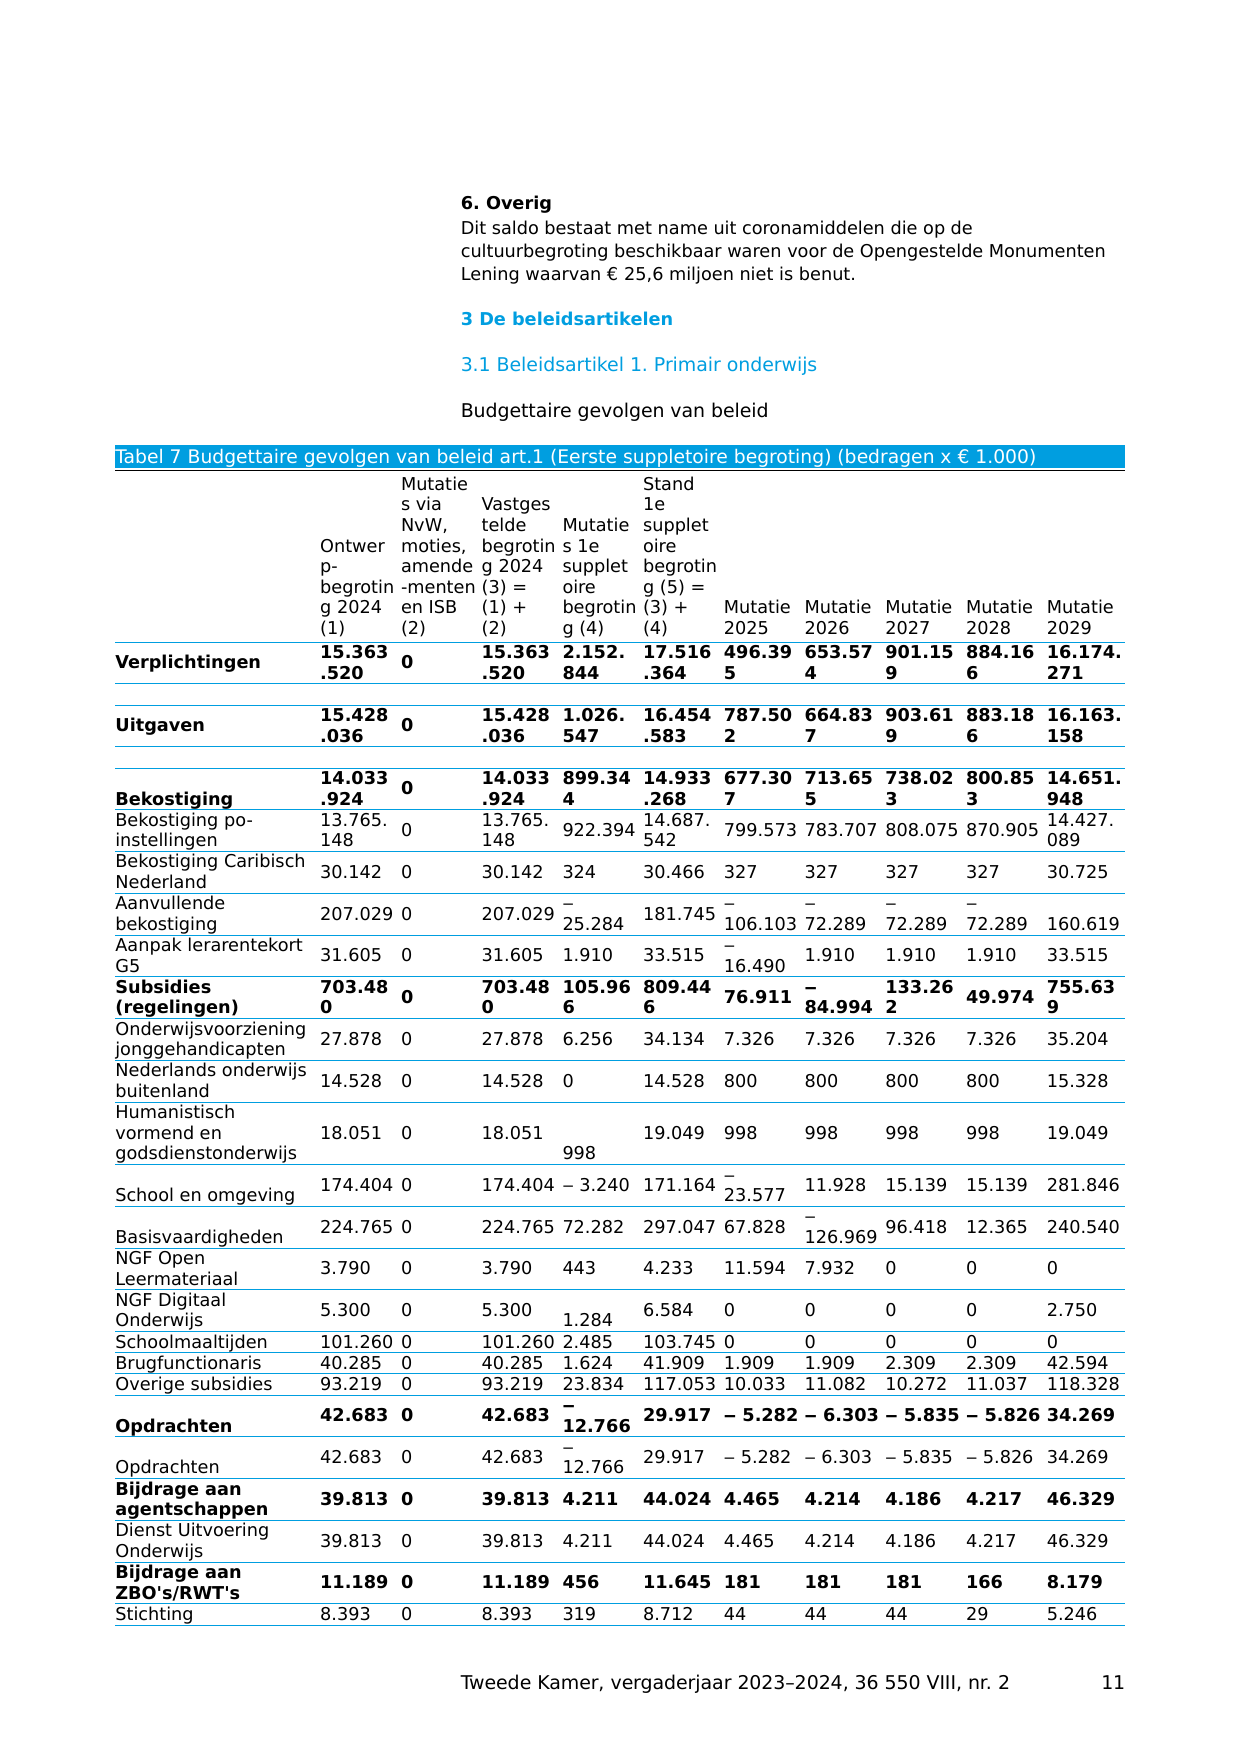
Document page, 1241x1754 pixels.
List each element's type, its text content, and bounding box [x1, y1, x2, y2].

table_cell 809.446 [640, 977, 721, 1018]
table_cell 0 [398, 1290, 478, 1331]
table_cell 800.853 [963, 769, 1044, 809]
table_cell 76.911 [721, 977, 801, 1018]
table_cell 922.394 [559, 810, 640, 851]
table_cell 703.480 [317, 977, 398, 1018]
table_cell 101.260 [479, 1332, 559, 1352]
table_cell ‒ 25.284 [559, 894, 640, 934]
table_cell 653.574 [801, 643, 882, 683]
table_cell Mutatie 2025 [721, 471, 801, 642]
table_cell 14.528 [317, 1061, 398, 1102]
table_cell 30.142 [317, 852, 398, 893]
table_cell 117.053 [640, 1374, 721, 1394]
table_cell 800 [963, 1061, 1044, 1102]
table_cell 0 [398, 706, 478, 746]
table_cell ‒ 23.577 [721, 1165, 801, 1206]
table_cell 901.159 [882, 643, 963, 683]
table_cell 15.139 [963, 1165, 1044, 1206]
table_cell [398, 747, 478, 767]
table_cell 755.639 [1044, 977, 1125, 1018]
table_cell 174.404 [317, 1165, 398, 1206]
table_cell 0 [398, 977, 478, 1018]
table_cell 0 [801, 1332, 882, 1352]
table_cell 224.765 [479, 1207, 559, 1247]
table_cell 5.300 [317, 1290, 398, 1331]
table_cell 15.328 [1044, 1061, 1125, 1102]
table_cell [1044, 747, 1125, 767]
table_cell [115, 747, 317, 767]
table_cell 35.204 [1044, 1019, 1125, 1060]
table_cell [801, 684, 882, 704]
table_cell 8.179 [1044, 1563, 1125, 1603]
table_cell 14.427.089 [1044, 810, 1125, 851]
table_cell 0 [398, 1103, 478, 1164]
text Dit saldo bestaat met name uit coronamiddelen die op de cultuurbegroting beschikbaar waren voor de Opengestelde Monumenten Lening waarvan € 25,6 miljoen niet is benut. [461, 216, 1125, 284]
table_cell 40.285 [479, 1353, 559, 1373]
table_cell 72.282 [559, 1207, 640, 1247]
table_cell [559, 747, 640, 767]
table_cell 281.846 [1044, 1165, 1125, 1206]
table_cell 0 [398, 1249, 478, 1289]
table_cell 327 [882, 852, 963, 893]
table_cell 0 [882, 1332, 963, 1352]
table_cell 29 [963, 1604, 1044, 1624]
table_cell [479, 747, 559, 767]
table_cell 0 [1044, 1332, 1125, 1352]
table_cell [721, 684, 801, 704]
table_cell 0 [398, 1061, 478, 1102]
table_cell 39.813 [317, 1521, 398, 1562]
table_cell [115, 684, 317, 704]
title 3.1 Beleidsartikel 1. Primair onderwijs [461, 354, 1125, 376]
table_cell 44.024 [640, 1521, 721, 1562]
table_cell 903.619 [882, 706, 963, 746]
table_cell 456 [559, 1563, 640, 1603]
table_cell 800 [721, 1061, 801, 1102]
table_cell Schoolmaaltijden [115, 1332, 317, 1352]
table_cell 27.878 [317, 1019, 398, 1060]
table_cell 8.712 [640, 1604, 721, 1624]
table_cell 17.516.364 [640, 643, 721, 683]
table_cell ‒ 5.826 [963, 1396, 1044, 1436]
table_cell 14.528 [640, 1061, 721, 1102]
table_cell 319 [559, 1604, 640, 1624]
table_cell 41.909 [640, 1353, 721, 1373]
table_cell Overige subsidies [115, 1374, 317, 1394]
table_cell 1.284 [559, 1290, 640, 1331]
table_cell 23.834 [559, 1374, 640, 1394]
table_cell 160.619 [1044, 894, 1125, 934]
table_cell Mutatie 2028 [963, 471, 1044, 642]
table_cell 11.645 [640, 1563, 721, 1603]
table_cell 4.214 [801, 1521, 882, 1562]
table_cell 0 [963, 1332, 1044, 1352]
table_cell 2.485 [559, 1332, 640, 1352]
table_cell 11.928 [801, 1165, 882, 1206]
table_cell 4.214 [801, 1479, 882, 1520]
table_cell 0 [398, 894, 478, 934]
table_cell 327 [721, 852, 801, 893]
table_cell 49.974 [963, 977, 1044, 1018]
table_cell 39.813 [317, 1479, 398, 1520]
table_cell Stand 1e suppletoire begroting (5) = (3) + (4) [640, 471, 721, 642]
table_cell 883.186 [963, 706, 1044, 746]
table_cell 0 [1044, 1249, 1125, 1289]
table_cell Bekostiging po-instellingen [115, 810, 317, 851]
table_cell ‒ 84.994 [801, 977, 882, 1018]
table_cell 0 [398, 1207, 478, 1247]
table_cell ‒ 106.103 [721, 894, 801, 934]
table_cell 6.256 [559, 1019, 640, 1060]
table_cell 0 [398, 1437, 478, 1478]
table_cell 101.260 [317, 1332, 398, 1352]
table_cell 5.246 [1044, 1604, 1125, 1624]
table_cell Onderwijsvoorziening jonggehandicapten [115, 1019, 317, 1060]
table_cell 1.909 [801, 1353, 882, 1373]
table_cell 42.683 [317, 1437, 398, 1478]
table_cell 4.233 [640, 1249, 721, 1289]
table_cell Humanistisch vormend en godsdienstonderwijs [115, 1103, 317, 1164]
table_cell ‒ 5.282 [721, 1437, 801, 1478]
table_cell 0 [398, 1019, 478, 1060]
table_cell Aanpak lerarentekort G5 [115, 936, 317, 976]
table_cell 998 [801, 1103, 882, 1164]
table_cell Brugfunctionaris [115, 1353, 317, 1373]
table_cell 1.910 [882, 936, 963, 976]
table_cell Bijdrage aan ZBO's/RWT's [115, 1563, 317, 1603]
table_cell Mutaties 1e suppletoire begroting (4) [559, 471, 640, 642]
table_cell 0 [398, 1396, 478, 1436]
table_cell 998 [963, 1103, 1044, 1164]
table_cell ‒ 6.303 [801, 1437, 882, 1478]
table_cell 181 [801, 1563, 882, 1603]
table_cell 7.326 [721, 1019, 801, 1060]
table_cell 8.393 [479, 1604, 559, 1624]
table_cell 14.033.924 [317, 769, 398, 809]
table_cell 166 [963, 1563, 1044, 1603]
table_cell 6.584 [640, 1290, 721, 1331]
table_cell 664.837 [801, 706, 882, 746]
table_cell 0 [398, 643, 478, 683]
table_cell 0 [398, 1165, 478, 1206]
table_cell 15.139 [882, 1165, 963, 1206]
table_cell Subsidies (regelingen) [115, 977, 317, 1018]
table_cell 4.211 [559, 1521, 640, 1562]
table_cell 0 [963, 1249, 1044, 1289]
table_cell 44 [721, 1604, 801, 1624]
table_cell [317, 747, 398, 767]
table_cell 870.905 [963, 810, 1044, 851]
table_cell 11.189 [317, 1563, 398, 1603]
table_cell [1044, 684, 1125, 704]
table_cell 0 [398, 1332, 478, 1352]
table_cell 1.910 [963, 936, 1044, 976]
table_cell 13.765.148 [317, 810, 398, 851]
table_cell ‒ 6.303 [801, 1396, 882, 1436]
table_cell [115, 471, 317, 642]
table_cell Uitgaven [115, 706, 317, 746]
table_cell 14.687.542 [640, 810, 721, 851]
table_cell 14.651.948 [1044, 769, 1125, 809]
table_cell 67.828 [721, 1207, 801, 1247]
table_cell 0 [398, 810, 478, 851]
table_cell 11.189 [479, 1563, 559, 1603]
table_cell 42.683 [479, 1437, 559, 1478]
table_cell 181 [882, 1563, 963, 1603]
table_cell 738.023 [882, 769, 963, 809]
table_cell 1.910 [801, 936, 882, 976]
table_cell Opdrachten [115, 1437, 317, 1478]
table_cell 496.395 [721, 643, 801, 683]
table_cell 19.049 [1044, 1103, 1125, 1164]
table_cell ‒ 12.766 [559, 1437, 640, 1478]
table_cell 16.454.583 [640, 706, 721, 746]
table_cell [882, 684, 963, 704]
table_cell Vastgestelde begroting 2024 (3) = (1) + (2) [479, 471, 559, 642]
table_cell 4.217 [963, 1521, 1044, 1562]
table_cell 443 [559, 1249, 640, 1289]
table_cell 33.515 [1044, 936, 1125, 976]
table_cell 0 [801, 1290, 882, 1331]
table_cell ‒ 72.289 [801, 894, 882, 934]
table_cell 14.033.924 [479, 769, 559, 809]
table_cell NGF Digitaal Onderwijs [115, 1290, 317, 1331]
table_cell 34.269 [1044, 1437, 1125, 1478]
table_cell 808.075 [882, 810, 963, 851]
table_cell Ontwerp-begroting 2024 (1) [317, 471, 398, 642]
table_cell [882, 747, 963, 767]
table_cell 18.051 [479, 1103, 559, 1164]
table_cell 15.428.036 [479, 706, 559, 746]
table_cell 93.219 [317, 1374, 398, 1394]
table_cell 998 [721, 1103, 801, 1164]
table_cell 5.300 [479, 1290, 559, 1331]
table_cell Verplichtingen [115, 643, 317, 683]
table_cell Aanvullende bekostiging [115, 894, 317, 934]
table_cell 14.933.268 [640, 769, 721, 809]
table_cell 0 [882, 1249, 963, 1289]
table_cell 30.142 [479, 852, 559, 893]
table_cell 240.540 [1044, 1207, 1125, 1247]
table_cell [963, 684, 1044, 704]
table_cell Mutatie 2029 [1044, 471, 1125, 642]
table_cell 207.029 [479, 894, 559, 934]
table_cell 998 [559, 1103, 640, 1164]
table_cell 15.363.520 [479, 643, 559, 683]
title 3 De beleidsartikelen [461, 307, 1125, 330]
table_cell 174.404 [479, 1165, 559, 1206]
table_cell ‒ 16.490 [721, 936, 801, 976]
table_cell 4.186 [882, 1479, 963, 1520]
table_cell 3.790 [479, 1249, 559, 1289]
table_cell 12.365 [963, 1207, 1044, 1247]
table_cell 3.790 [317, 1249, 398, 1289]
table_cell 33.515 [640, 936, 721, 976]
table_cell 34.269 [1044, 1396, 1125, 1436]
table_cell Dienst Uitvoering Onderwijs [115, 1521, 317, 1562]
table_cell 18.051 [317, 1103, 398, 1164]
table_cell Bekostiging [115, 769, 317, 809]
table_cell 0 [398, 1604, 478, 1624]
table_cell Nederlands onderwijs buitenland [115, 1061, 317, 1102]
table_cell 133.262 [882, 977, 963, 1018]
table_cell 0 [721, 1290, 801, 1331]
table_cell 207.029 [317, 894, 398, 934]
table_cell 0 [882, 1290, 963, 1331]
table_cell ‒ 5.282 [721, 1396, 801, 1436]
table_cell 93.219 [479, 1374, 559, 1394]
table_cell ‒ 12.766 [559, 1396, 640, 1436]
table_cell 0 [398, 1563, 478, 1603]
table_cell 0 [398, 1374, 478, 1394]
table_cell 4.217 [963, 1479, 1044, 1520]
table_cell 181 [721, 1563, 801, 1603]
table_cell 118.328 [1044, 1374, 1125, 1394]
table_cell 44.024 [640, 1479, 721, 1520]
table_cell 11.594 [721, 1249, 801, 1289]
table_cell 703.480 [479, 977, 559, 1018]
table_cell 44 [801, 1604, 882, 1624]
table_cell 46.329 [1044, 1479, 1125, 1520]
table_cell 10.033 [721, 1374, 801, 1394]
table_cell 96.418 [882, 1207, 963, 1247]
table_cell 15.363.520 [317, 643, 398, 683]
table_cell 4.465 [721, 1521, 801, 1562]
table_cell ‒ 3.240 [559, 1165, 640, 1206]
table_cell 30.725 [1044, 852, 1125, 893]
table_cell 15.428.036 [317, 706, 398, 746]
table_cell [721, 747, 801, 767]
table_cell 2.309 [882, 1353, 963, 1373]
table_cell [963, 747, 1044, 767]
table_cell ‒ 72.289 [963, 894, 1044, 934]
table_cell 327 [963, 852, 1044, 893]
table_cell 1.624 [559, 1353, 640, 1373]
table_cell 4.211 [559, 1479, 640, 1520]
table_cell ‒ 72.289 [882, 894, 963, 934]
table_cell 29.917 [640, 1396, 721, 1436]
table_cell 0 [398, 769, 478, 809]
table_cell [398, 684, 478, 704]
table_cell 7.932 [801, 1249, 882, 1289]
table_cell 181.745 [640, 894, 721, 934]
table_cell 0 [963, 1290, 1044, 1331]
table_cell 224.765 [317, 1207, 398, 1247]
table_cell 1.909 [721, 1353, 801, 1373]
table_cell Opdrachten [115, 1396, 317, 1436]
table_cell 34.134 [640, 1019, 721, 1060]
table_cell 40.285 [317, 1353, 398, 1373]
table_cell 8.393 [317, 1604, 398, 1624]
table_cell 327 [801, 852, 882, 893]
table_cell Basisvaardigheden [115, 1207, 317, 1247]
table_cell 44 [882, 1604, 963, 1624]
table_cell 7.326 [882, 1019, 963, 1060]
table_cell Mutatie 2027 [882, 471, 963, 642]
table_cell 42.594 [1044, 1353, 1125, 1373]
table_cell School en omgeving [115, 1165, 317, 1206]
table_cell 4.186 [882, 1521, 963, 1562]
table_cell 0 [398, 936, 478, 976]
table_cell 171.164 [640, 1165, 721, 1206]
table_cell Bekostiging Caribisch Nederland [115, 852, 317, 893]
table_cell Mutatie 2026 [801, 471, 882, 642]
table_cell 105.966 [559, 977, 640, 1018]
table_cell 884.166 [963, 643, 1044, 683]
table_cell 2.152.844 [559, 643, 640, 683]
table_cell Mutaties via NvW, moties, amende-menten en ISB (2) [398, 471, 478, 642]
table_cell 19.049 [640, 1103, 721, 1164]
table_cell 4.465 [721, 1479, 801, 1520]
table_cell [559, 684, 640, 704]
table_cell 0 [398, 1353, 478, 1373]
table_cell 0 [721, 1332, 801, 1352]
table_cell 297.047 [640, 1207, 721, 1247]
table_cell 1.910 [559, 936, 640, 976]
table_cell 1.026.547 [559, 706, 640, 746]
table_cell 103.745 [640, 1332, 721, 1352]
table_cell 713.655 [801, 769, 882, 809]
table_cell 30.466 [640, 852, 721, 893]
table_cell 16.163.158 [1044, 706, 1125, 746]
table_cell 10.272 [882, 1374, 963, 1394]
table_cell 787.502 [721, 706, 801, 746]
table_cell 0 [559, 1061, 640, 1102]
table_cell 800 [882, 1061, 963, 1102]
table_cell 29.917 [640, 1437, 721, 1478]
table_cell 16.174.271 [1044, 643, 1125, 683]
text 6. Overig [461, 191, 1125, 214]
table_cell ‒ 5.835 [882, 1437, 963, 1478]
table_cell 14.528 [479, 1061, 559, 1102]
table_cell 799.573 [721, 810, 801, 851]
table_cell [479, 684, 559, 704]
table_cell 0 [398, 1479, 478, 1520]
table_cell 0 [398, 852, 478, 893]
table_cell Stichting [115, 1604, 317, 1624]
table_cell [317, 684, 398, 704]
table_cell 11.082 [801, 1374, 882, 1394]
table_cell 677.307 [721, 769, 801, 809]
table_cell 42.683 [317, 1396, 398, 1436]
table_cell 13.765.148 [479, 810, 559, 851]
table_cell [640, 747, 721, 767]
table_cell 783.707 [801, 810, 882, 851]
table_cell 31.605 [479, 936, 559, 976]
table_cell 7.326 [801, 1019, 882, 1060]
table_cell 46.329 [1044, 1521, 1125, 1562]
table_cell ‒ 5.826 [963, 1437, 1044, 1478]
title Budgettaire gevolgen van beleid [461, 399, 1125, 422]
table_cell ‒ 5.835 [882, 1396, 963, 1436]
table_cell 39.813 [479, 1479, 559, 1520]
table_cell 0 [398, 1521, 478, 1562]
table_cell 31.605 [317, 936, 398, 976]
table_cell 998 [882, 1103, 963, 1164]
table_cell 2.750 [1044, 1290, 1125, 1331]
table_cell [801, 747, 882, 767]
table_cell 899.344 [559, 769, 640, 809]
table_cell 39.813 [479, 1521, 559, 1562]
table_cell NGF Open Leermateriaal [115, 1249, 317, 1289]
table_cell 800 [801, 1061, 882, 1102]
table_cell ‒ 126.969 [801, 1207, 882, 1247]
table_cell 11.037 [963, 1374, 1044, 1394]
table_cell 7.326 [963, 1019, 1044, 1060]
table_cell 42.683 [479, 1396, 559, 1436]
table_cell [640, 684, 721, 704]
table_cell Bijdrage aan agentschappen [115, 1479, 317, 1520]
table_cell 2.309 [963, 1353, 1044, 1373]
table_cell 27.878 [479, 1019, 559, 1060]
table_cell 324 [559, 852, 640, 893]
